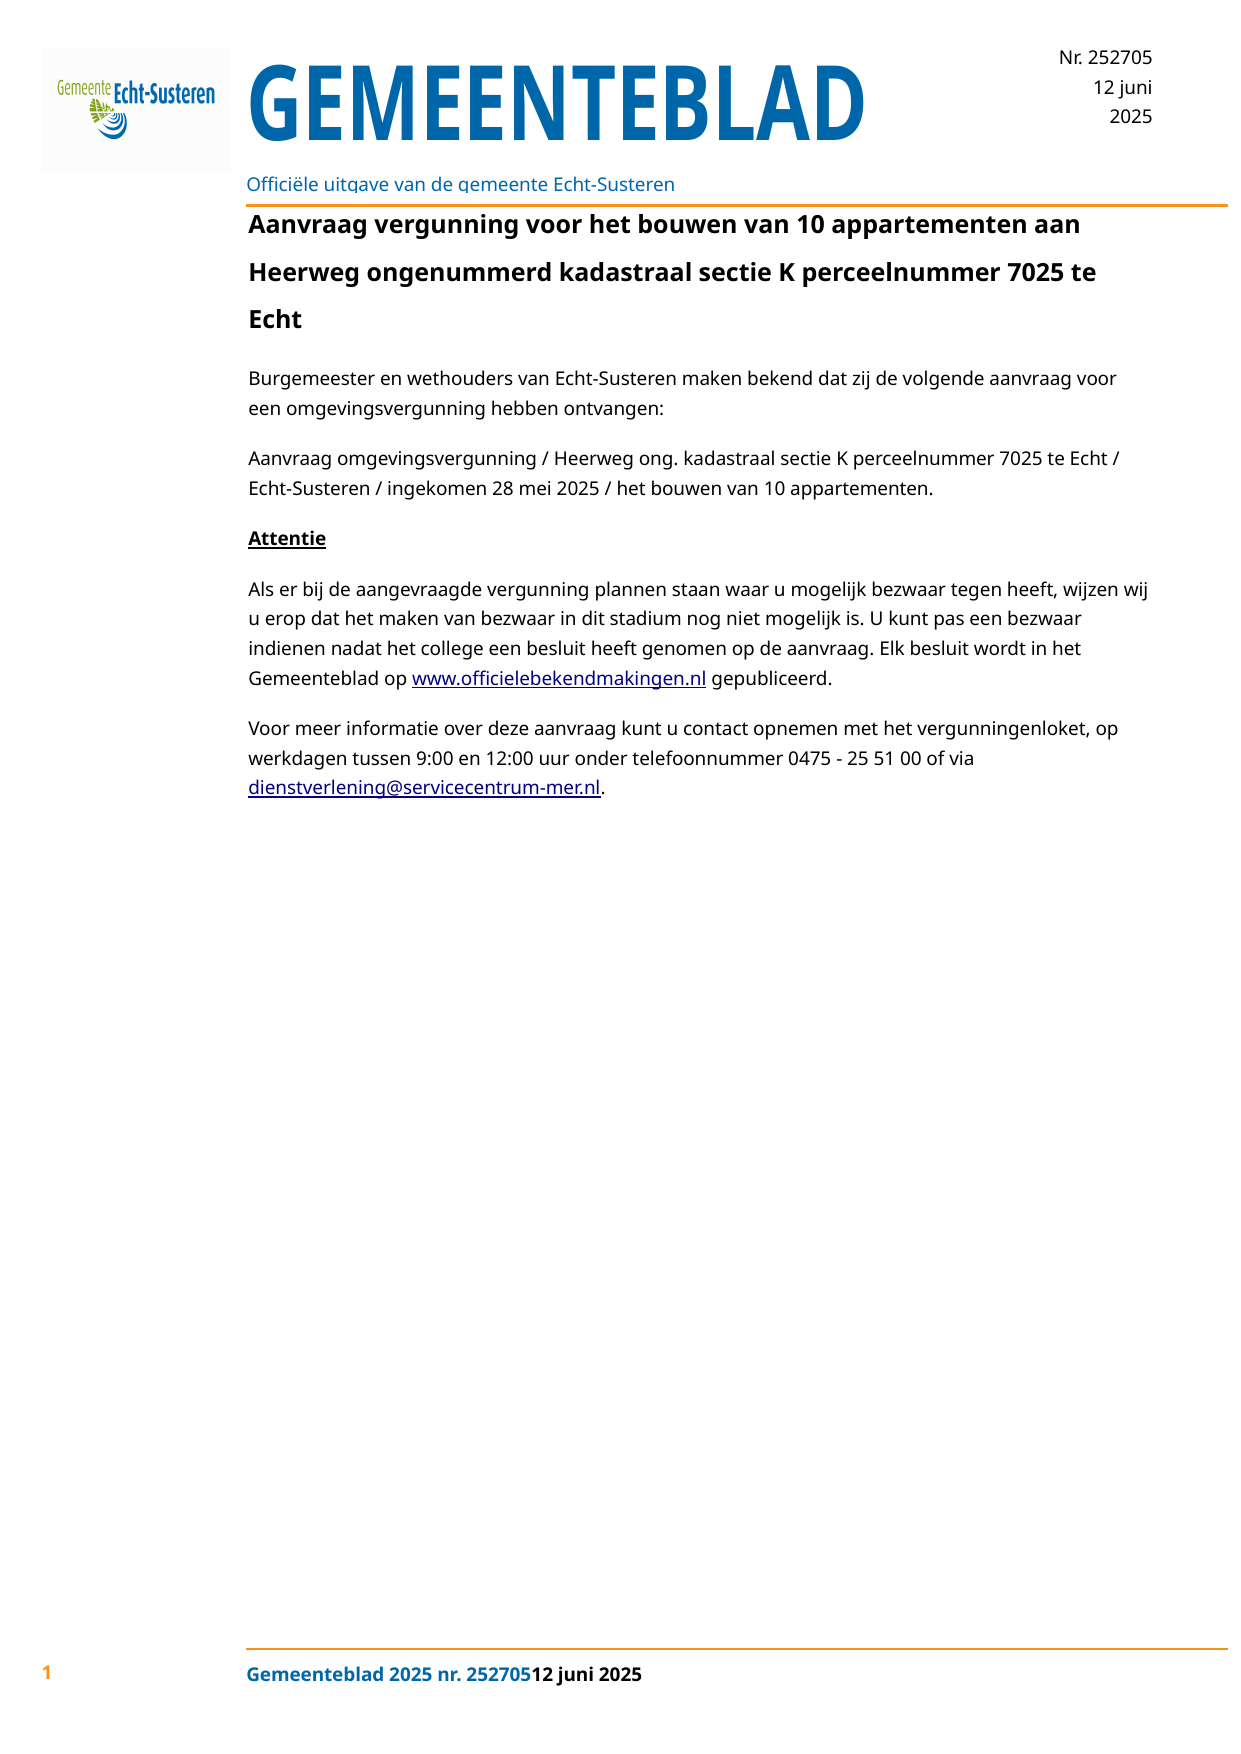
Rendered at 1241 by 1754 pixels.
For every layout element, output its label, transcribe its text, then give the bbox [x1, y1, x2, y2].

text Voor meer informatie over deze aanvraag kunt u contact opnemen met het vergunningenloket, op werkdagen tussen 9:00 en 12:00 uur onder telefoonnummer 0475 - 25 51 00 of via dienstverlening@servicecentrum-mer.nl. [248, 715, 1152, 800]
text Als er bij de aangevraagde vergunning plannen staan waar u mogelijk bezwaar tegen heeft, wijzen wij u erop dat het maken van bezwaar in dit stadium nog niet mogelijk is. U kunt pas een bezwaar indienen nadat het college een besluit heeft genomen op de aanvraag. Elk besluit wordt in het Gemeenteblad op www.officielebekendmakingen.nl gepubliceerd. [248, 576, 1152, 690]
text Aanvraag omgevingsvergunning / Heerweg ong. kadastraal sectie K perceelnummer 7025 te Echt / Echt-Susteren / ingekomen 28 mei 2025 / het bouwen van 10 appartementen. [248, 446, 1152, 501]
picture [41, 47, 231, 172]
text Attentie [248, 526, 1152, 551]
text Burgemeester en wethouders van Echt-Susteren maken bekend dat zij de volgende aanvraag voor een omgevingsvergunning hebben ontvangen: [248, 366, 1152, 421]
text Aanvraag vergunning voor het bouwen van 10 appartementen aan Heerweg ongenummerd kadastraal sectie K perceelnummer 7025 te Echt [248, 207, 1152, 336]
